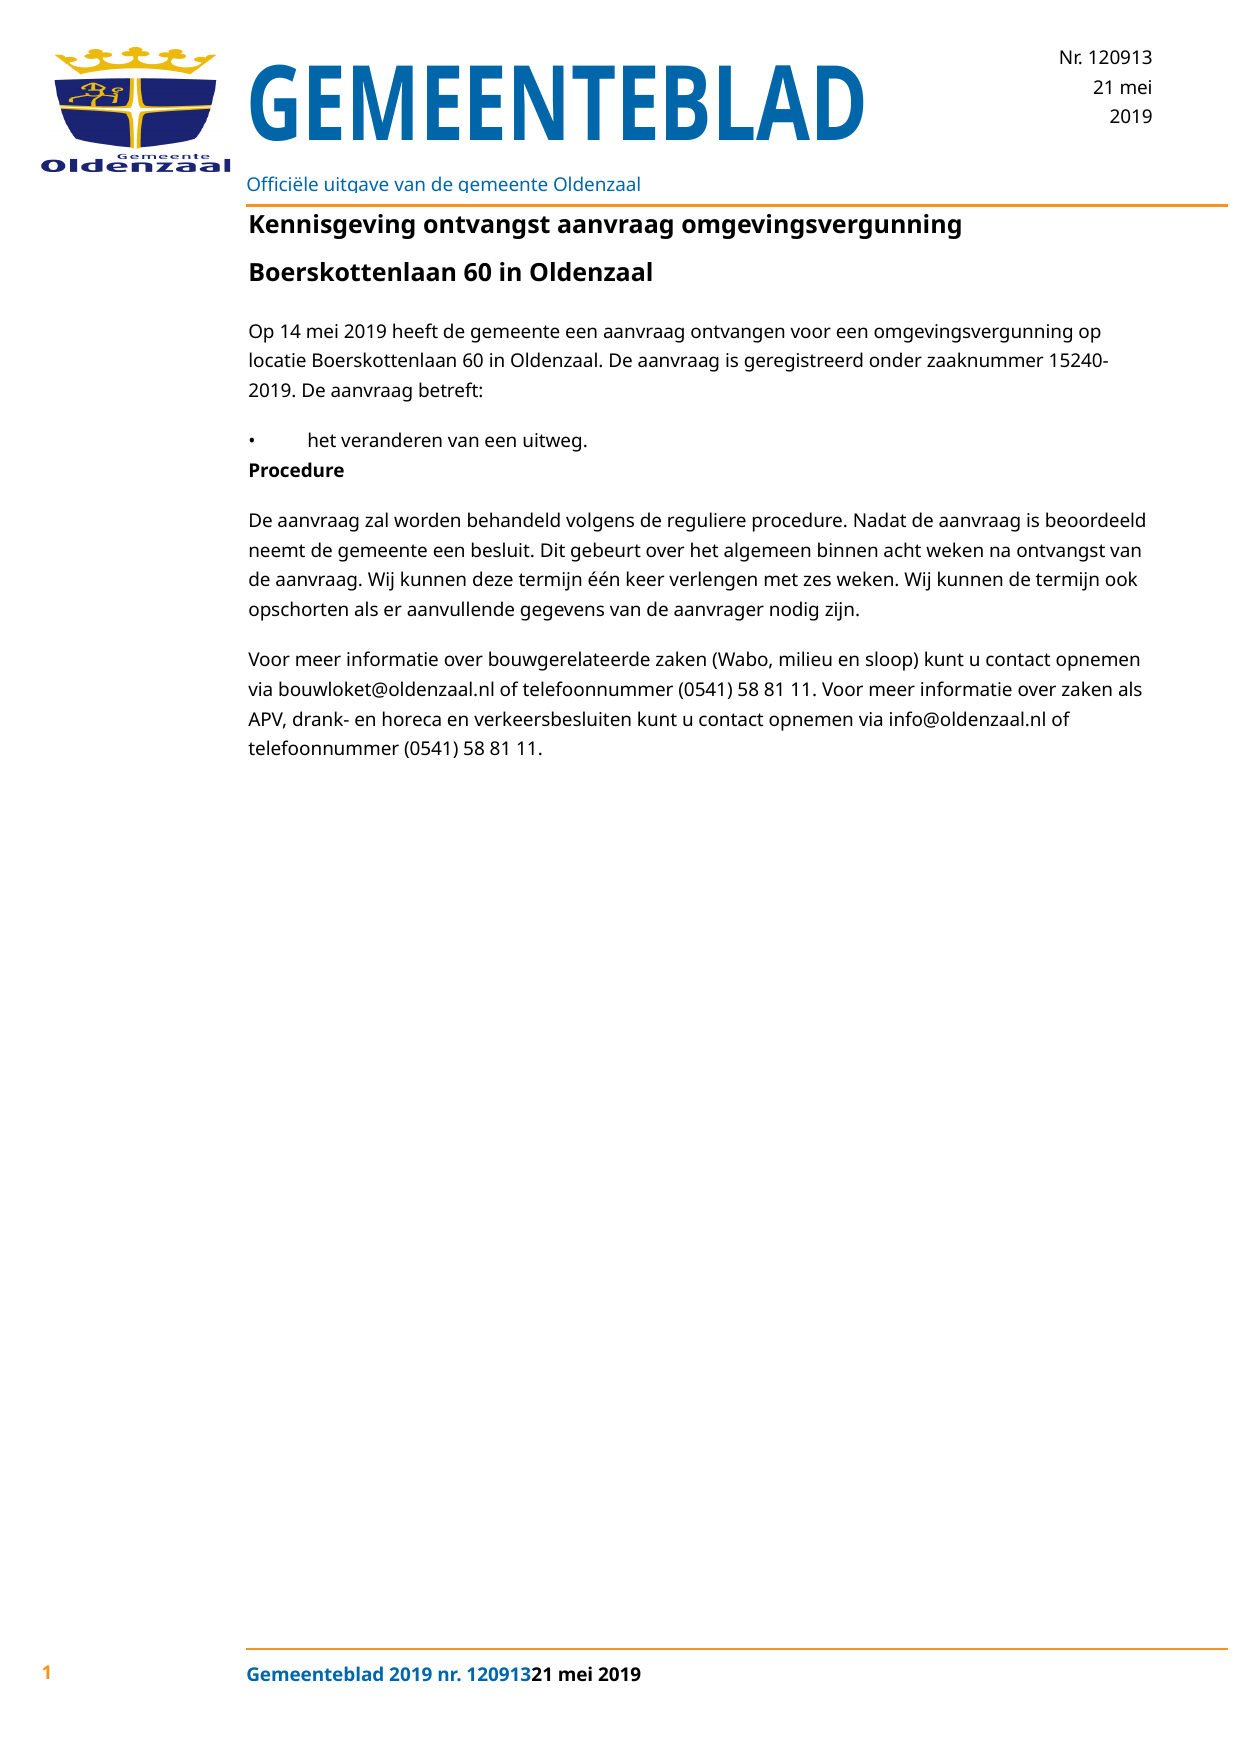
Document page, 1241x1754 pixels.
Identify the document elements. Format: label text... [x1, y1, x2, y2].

list het veranderen van een uitweg. [248, 427, 1152, 453]
text Op 14 mei 2019 heeft de gemeente een aanvraag ontvangen voor een omgevingsvergunning op locatie Boerskottenlaan 60 in Oldenzaal. De aanvraag is geregistreerd onder zaaknummer 15240-2019. De aanvraag betreft: [248, 318, 1152, 403]
text Procedure [248, 457, 1152, 483]
text De aanvraag zal worden behandeld volgens de reguliere procedure. Nadat de aanvraag is beoordeeld neemt de gemeente een besluit. Dit gebeurt over het algemeen binnen acht weken na ontvangst van de aanvraag. Wij kunnen deze termijn één keer verlengen met zes weken. Wij kunnen de termijn ook opschorten als er aanvullende gegevens van de aanvrager nodig zijn. [248, 507, 1152, 622]
text Kennisgeving ontvangst aanvraag omgevingsvergunning Boerskottenlaan 60 in Oldenzaal [248, 207, 1152, 288]
picture [41, 47, 231, 172]
text Voor meer informatie over bouwgerelateerde zaken (Wabo, milieu en sloop) kunt u contact opnemen via bouwloket@oldenzaal.nl of telefoonnummer (0541) 58 81 11. Voor meer informatie over zaken als APV, drank- en horeca en verkeersbesluiten kunt u contact opnemen via info@oldenzaal.nl of telefoonnummer (0541) 58 81 11. [248, 647, 1152, 761]
